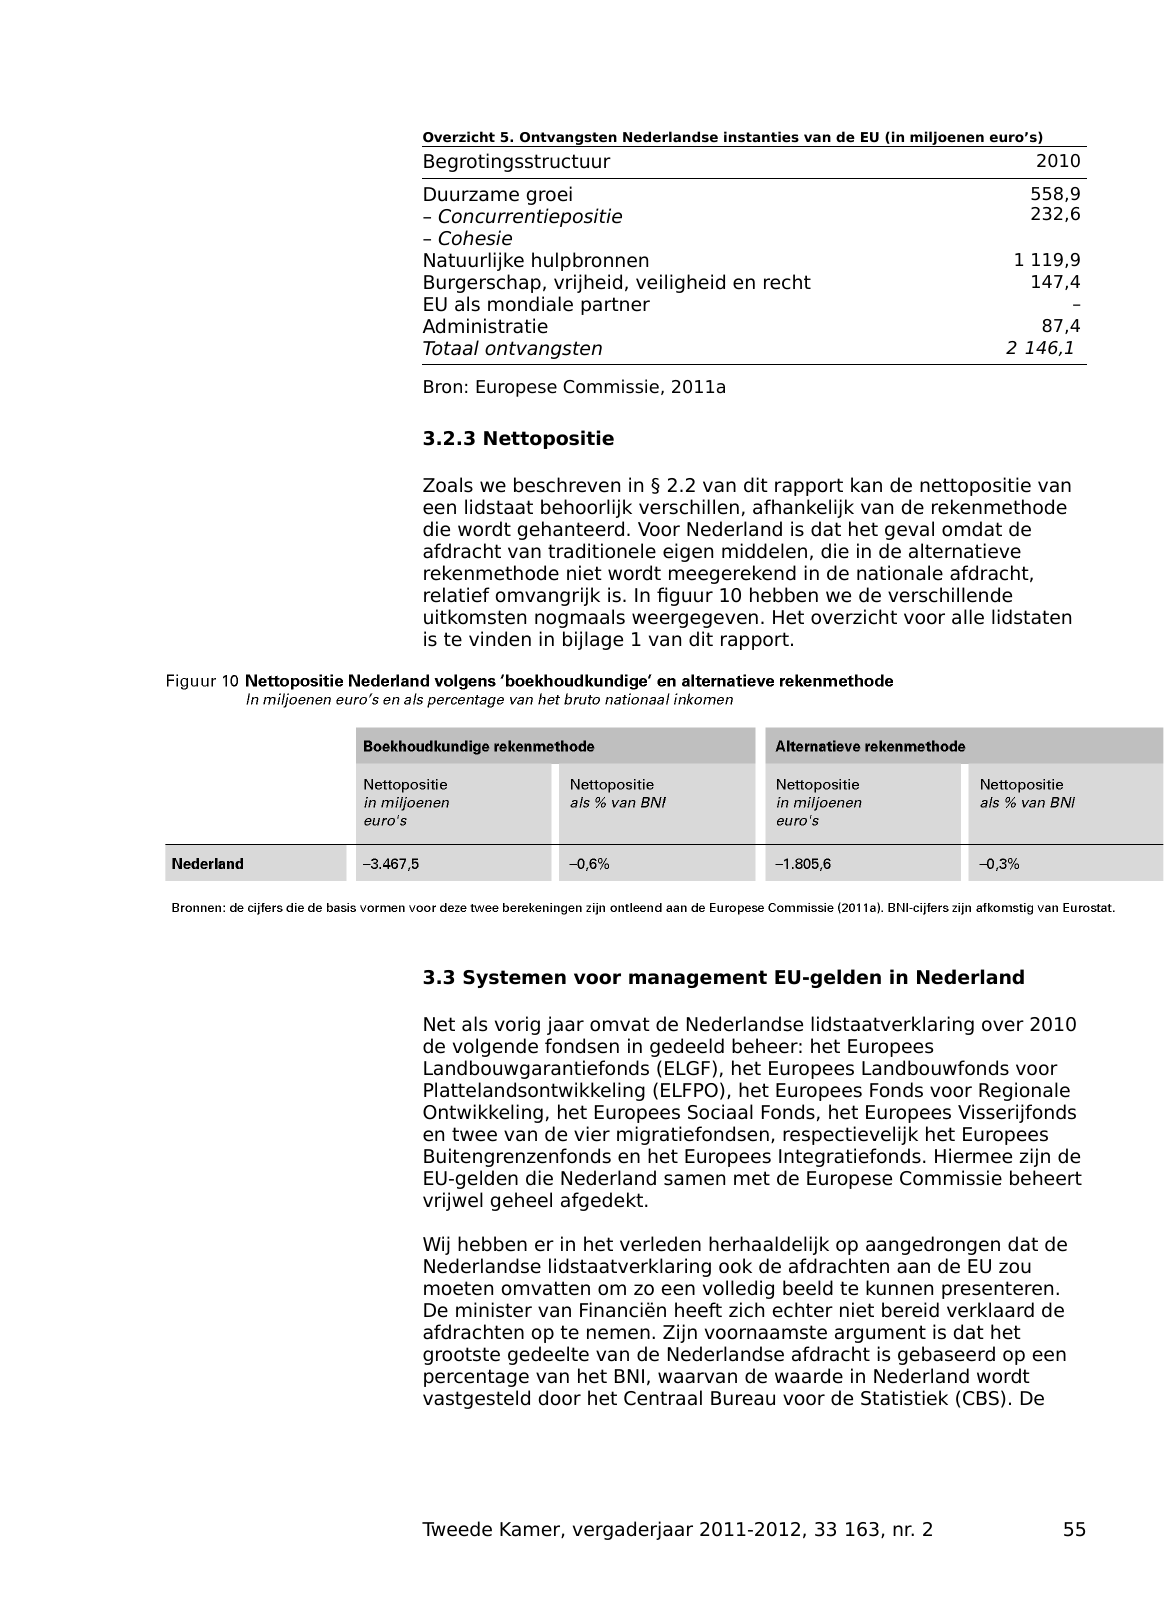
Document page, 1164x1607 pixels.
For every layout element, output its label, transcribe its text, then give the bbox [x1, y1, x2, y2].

table_cell 87,4 [999, 316, 1087, 338]
table_cell Bron: Europese Commissie, 2011a [422, 365, 1087, 398]
text Zoals we beschreven in § 2.2 van dit rapport kan de nettopositie van een lidstaat behoorlijk verschillen, afhankelijk van de rekenmethode die wordt gehanteerd. Voor Nederland is dat het geval omdat de afdracht van traditionele eigen middelen, die in de alternatieve rekenmethode niet wordt meegerekend in de nationale afdracht, relatief omvangrijk is. In figuur 10 hebben we de verschillende uitkomsten nogmaals weergegeven. Het overzicht voor alle lidstaten is te vinden in bijlage 1 van dit rapport. [422, 475, 1087, 651]
subtitle 3.2.3 Nettopositie [422, 428, 1087, 450]
table_cell Duurzame groei – Concurrentiepositie – Cohesie [422, 179, 999, 250]
table_cell 147,4 [999, 272, 1087, 294]
table_cell Administratie [422, 316, 999, 338]
table_cell Begrotingsstructuur [422, 147, 999, 178]
text Wij hebben er in het verleden herhaaldelijk op aangedrongen dat de Nederlandse lidstaatverklaring ook de afdrachten aan de EU zou moeten omvatten om zo een volledig beeld te kunnen presenteren. De minister van Financiën heeft zich echter niet bereid verklaard de afdrachten op te nemen. Zijn voornaamste argument is dat het grootste gedeelte van de Nederlandse afdracht is gebaseerd op een percentage van het BNI, waarvan de waarde in Nederland wordt vastgesteld door het Centraal Bureau voor de Statistiek (CBS). De [422, 1234, 1087, 1409]
table_cell Natuurlijke hulpbronnen [422, 250, 999, 272]
subtitle 3.3 Systemen voor management EU-gelden in Nederland [422, 967, 1087, 989]
table_cell 2010 [999, 147, 1087, 178]
table_header Overzicht 5. Ontvangsten Nederlandse instanties van de EU (in miljoenen euro’s) [422, 130, 1087, 146]
table_cell – [999, 294, 1087, 316]
table_cell Burgerschap, vrijheid, veiligheid en recht [422, 272, 999, 294]
table_cell EU als mondiale partner [422, 294, 999, 316]
table_cell 2 146,1 [999, 338, 1087, 364]
table_cell Totaal ontvangsten [422, 338, 999, 364]
picture [165, 672, 1164, 915]
text Net als vorig jaar omvat de Nederlandse lidstaatverklaring over 2010 de volgende fondsen in gedeeld beheer: het Europees Landbouwgarantiefonds (ELGF), het Europees Landbouwfonds voor Plattelandsontwikkeling (ELFPO), het Europees Fonds voor Regionale Ontwikkeling, het Europees Sociaal Fonds, het Europees Visserijfonds en twee van de vier migratiefondsen, respectievelijk het Europees Buitengrenzenfonds en het Europees Integratiefonds. Hiermee zijn de EU-gelden die Nederland samen met de Europese Commissie beheert vrijwel geheel afgedekt. [422, 1014, 1087, 1212]
table_cell 558,9 232,6 [999, 179, 1087, 250]
table_cell 1 119,9 [999, 250, 1087, 272]
